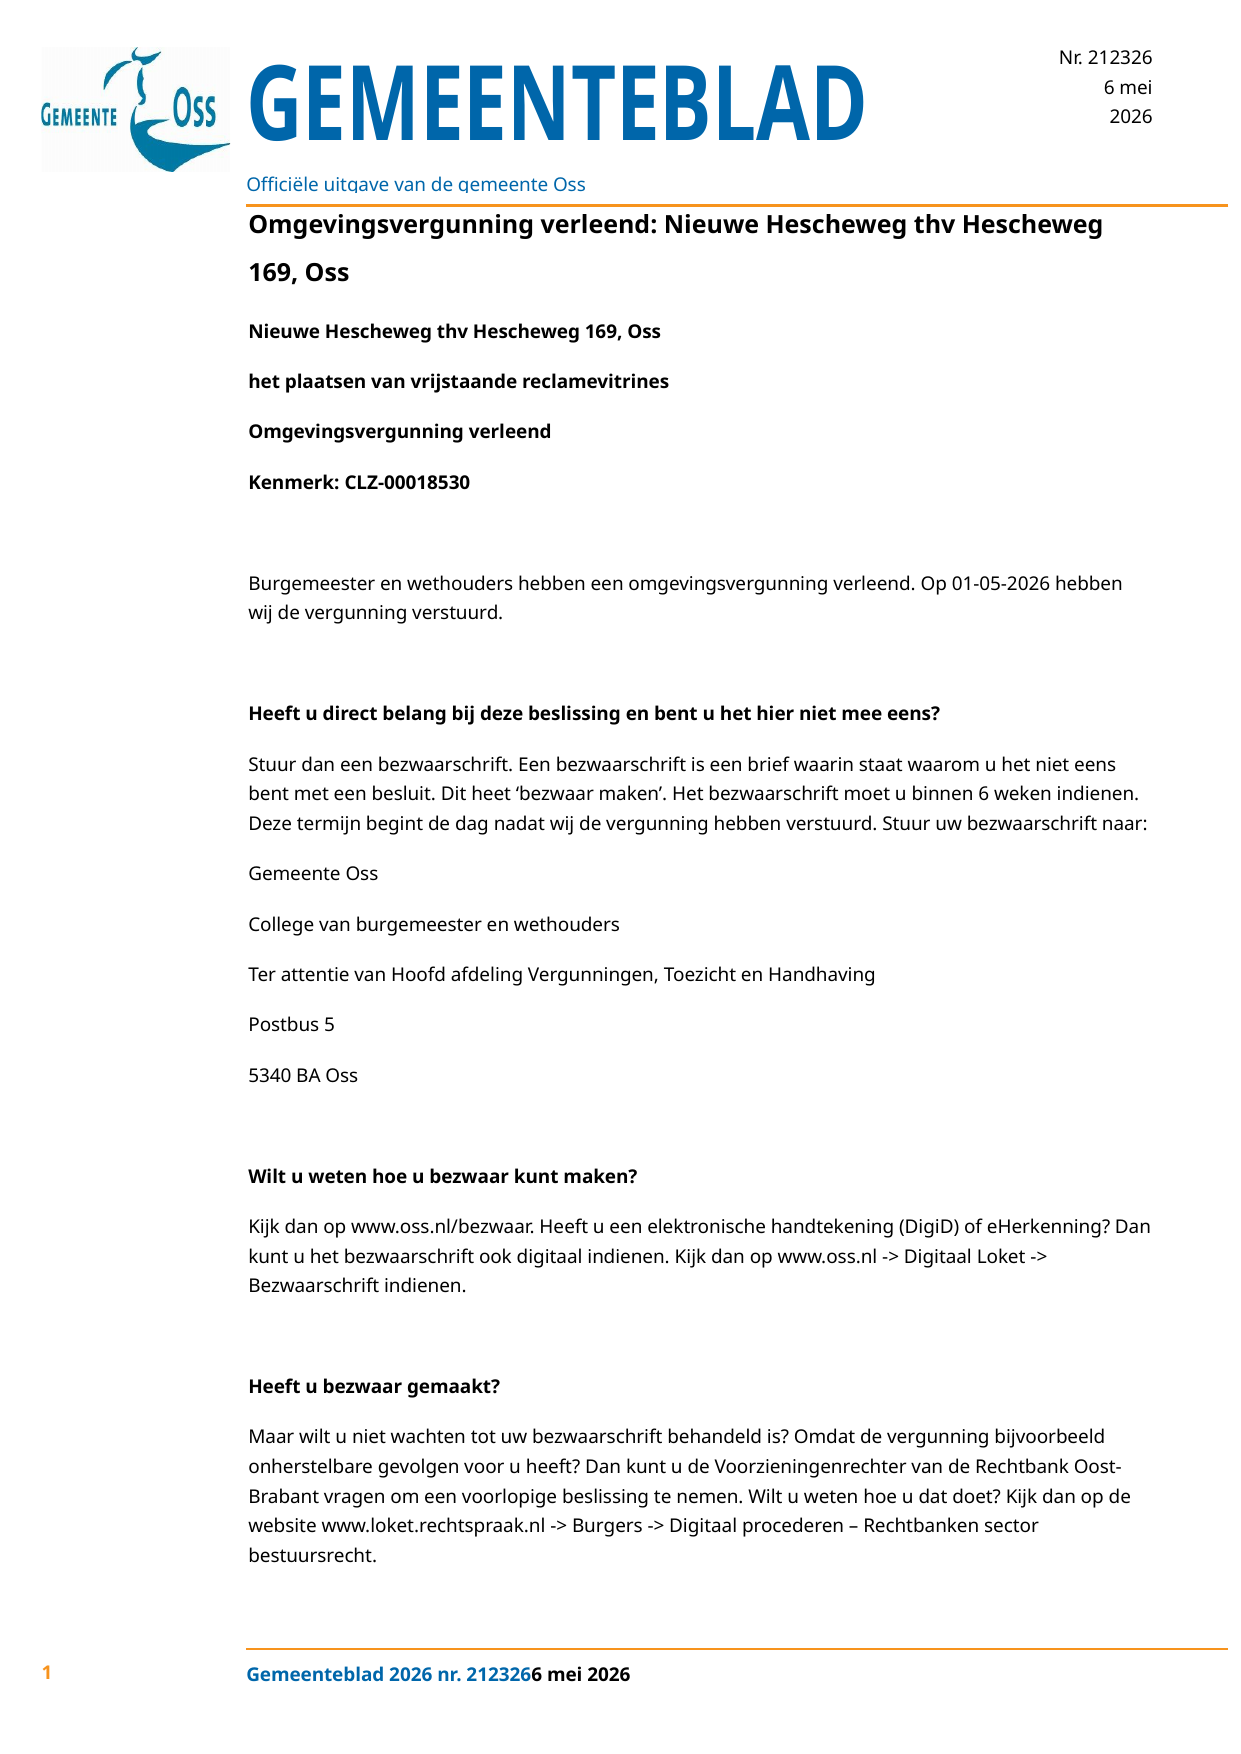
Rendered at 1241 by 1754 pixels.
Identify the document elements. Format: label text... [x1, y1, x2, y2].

text Postbus 5 [248, 1012, 1152, 1037]
text Maar wilt u niet wachten tot uw bezwaarschrift behandeld is? Omdat de vergunning bijvoorbeeld onherstelbare gevolgen voor u heeft? Dan kunt u de Voorzieningenrechter van de Rechtbank Oost-Brabant vragen om een voorlopige beslissing te nemen. Wilt u weten hoe u dat doet? Kijk dan op de website www.loket.rechtspraak.nl -> Burgers -> Digitaal procederen – Rechtbanken sector bestuursrecht. [248, 1424, 1152, 1568]
text Burgemeester en wethouders hebben een omgevingsvergunning verleend. Op 01-05-2026 hebben wij de vergunning verstuurd. [248, 570, 1152, 625]
text Omgevingsvergunning verleend: Nieuwe Hescheweg thv Hescheweg 169, Oss [248, 207, 1152, 288]
text Ter attentie van Hoofd afdeling Vergunningen, Toezicht en Handhaving [248, 961, 1152, 987]
text Stuur dan een bezwaarschrift. Een bezwaarschrift is een brief waarin staat waarom u het niet eens bent met een besluit. Dit heet ‘bezwaar maken’. Het bezwaarschrift moet u binnen 6 weken indienen. Deze termijn begint de dag nadat wij de vergunning hebben verstuurd. Stuur uw bezwaarschrift naar: [248, 751, 1152, 836]
picture [41, 47, 231, 172]
text College van burgemeester en wethouders [248, 911, 1152, 937]
text Heeft u bezwaar gemaakt? [248, 1373, 1152, 1399]
text het plaatsen van vrijstaande reclamevitrines [248, 368, 1152, 394]
text Gemeente Oss [248, 860, 1152, 886]
text 5340 BA Oss [248, 1062, 1152, 1088]
text Omgevingsvergunning verleend [248, 419, 1152, 444]
text Kijk dan op www.oss.nl/bezwaar. Heeft u een elektronische handtekening (DigiD) of eHerkenning? Dan kunt u het bezwaarschrift ook digitaal indienen. Kijk dan op www.oss.nl -> Digitaal Loket -> Bezwaarschrift indienen. [248, 1213, 1152, 1298]
text Wilt u weten hoe u bezwaar kunt maken? [248, 1163, 1152, 1189]
text Nieuwe Hescheweg thv Hescheweg 169, Oss [248, 318, 1152, 344]
text Kenmerk: CLZ-00018530 [248, 469, 1152, 495]
text Heeft u direct belang bij deze beslissing en bent u het hier niet mee eens? [248, 700, 1152, 726]
